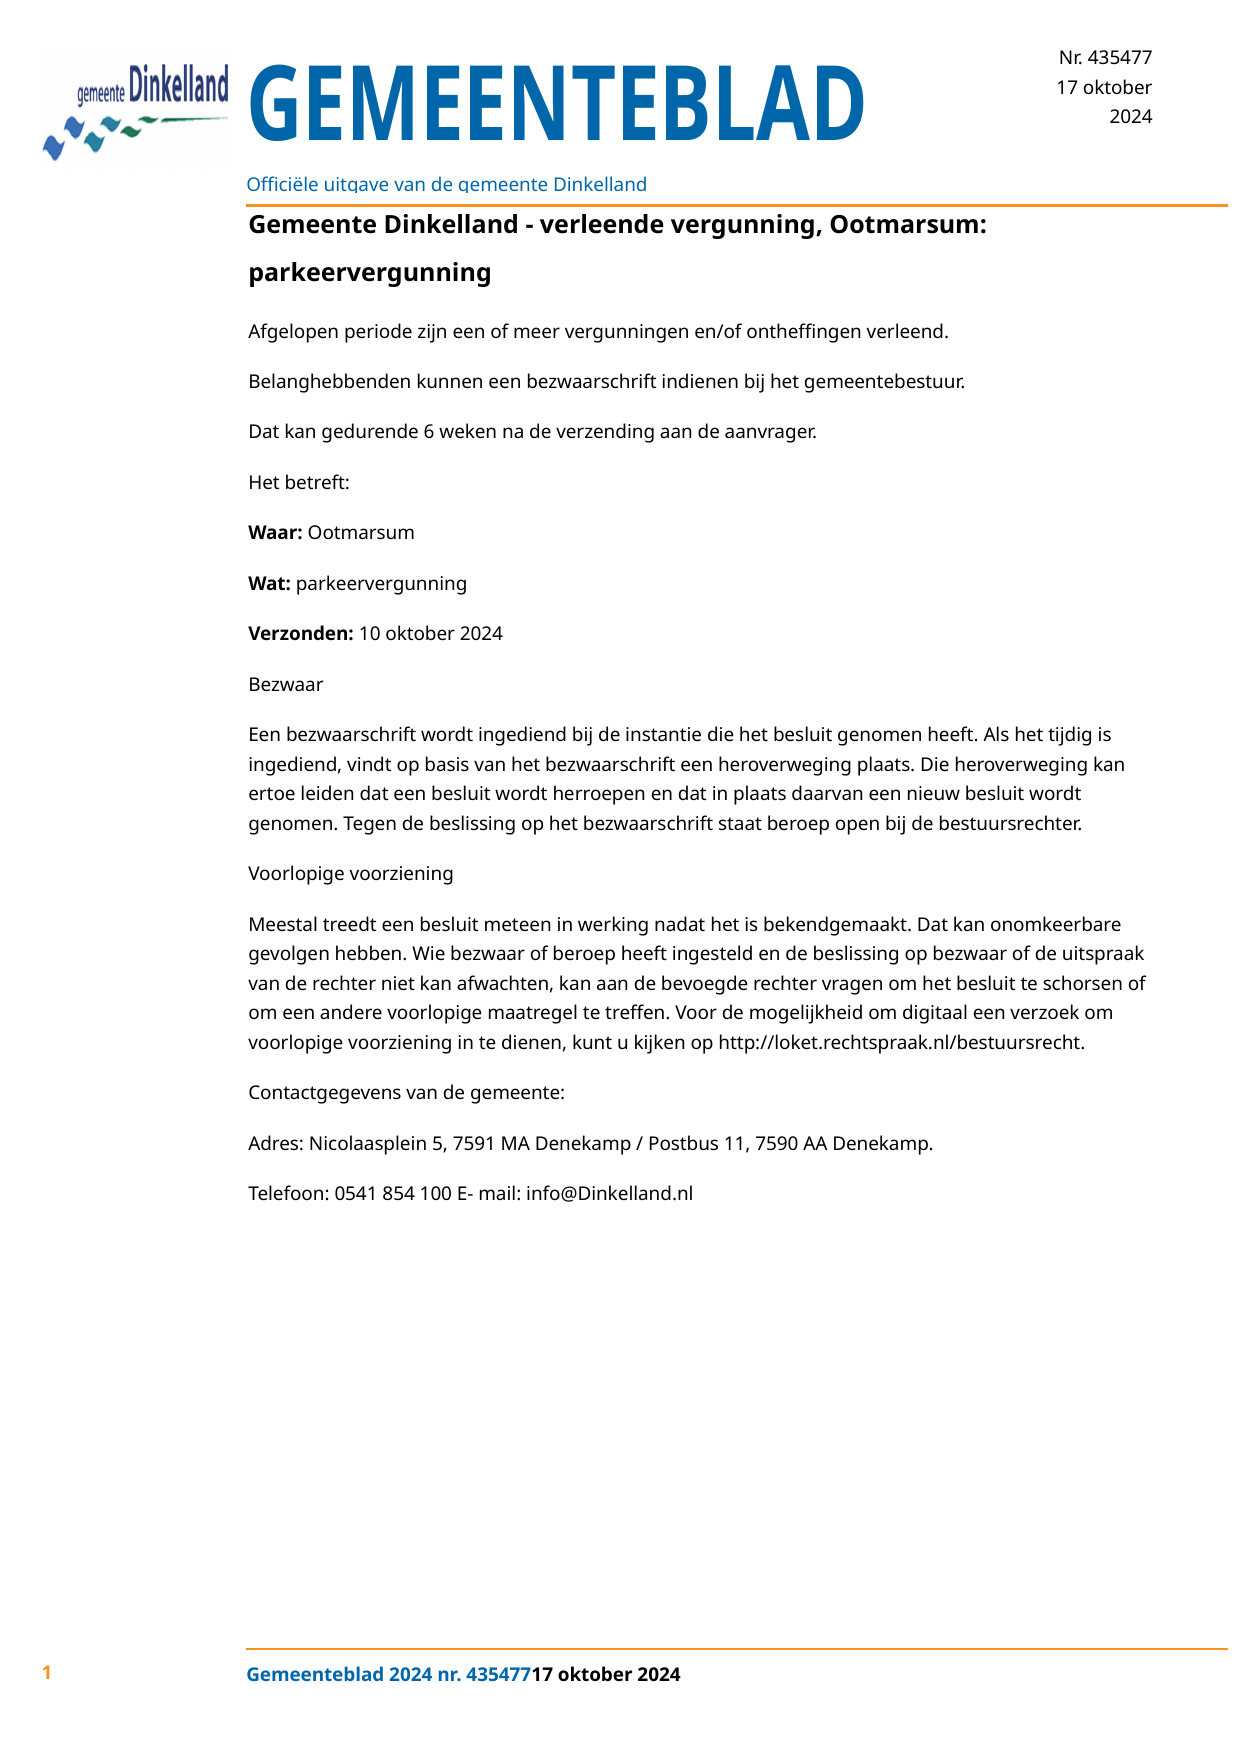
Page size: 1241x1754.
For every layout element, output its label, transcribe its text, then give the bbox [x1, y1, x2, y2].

text Contactgegevens van de gemeente: [248, 1079, 1152, 1105]
picture [41, 47, 231, 172]
text Telefoon: 0541 854 100 E- mail: info@Dinkelland.nl [248, 1180, 1152, 1206]
text Voorlopige voorziening [248, 860, 1152, 886]
text Adres: Nicolaasplein 5, 7591 MA Denekamp / Postbus 11, 7590 AA Denekamp. [248, 1130, 1152, 1156]
text Gemeente Dinkelland - verleende vergunning, Ootmarsum: parkeervergunning [248, 207, 1152, 288]
text Meestal treedt een besluit meteen in werking nadat het is bekendgemaakt. Dat kan onomkeerbare gevolgen hebben. Wie bezwaar of beroep heeft ingesteld en de beslissing op bezwaar of de uitspraak van de rechter niet kan afwachten, kan aan de bevoegde rechter vragen om het besluit te schorsen of om een andere voorlopige maatregel te treffen. Voor de mogelijkheid om digitaal een verzoek om voorlopige voorziening in te dienen, kunt u kijken op http://loket.rechtspraak.nl/bestuursrecht. [248, 911, 1152, 1055]
text Belanghebbenden kunnen een bezwaarschrift indienen bij het gemeentebestuur. [248, 368, 1152, 394]
text Verzonden: 10 oktober 2024 [248, 620, 1152, 646]
text Wat: parkeervergunning [248, 570, 1152, 596]
text Een bezwaarschrift wordt ingediend bij de instantie die het besluit genomen heeft. Als het tijdig is ingediend, vindt op basis van het bezwaarschrift een heroverweging plaats. Die heroverweging kan ertoe leiden dat een besluit wordt herroepen en dat in plaats daarvan een nieuw besluit wordt genomen. Tegen de beslissing op het bezwaarschrift staat beroep open bij de bestuursrechter. [248, 721, 1152, 836]
text Bezwaar [248, 671, 1152, 697]
text Het betreft: [248, 469, 1152, 495]
text Afgelopen periode zijn een of meer vergunningen en/of ontheffingen verleend. [248, 318, 1152, 344]
text Dat kan gedurende 6 weken na de verzending aan de aanvrager. [248, 419, 1152, 444]
text Waar: Ootmarsum [248, 519, 1152, 545]
